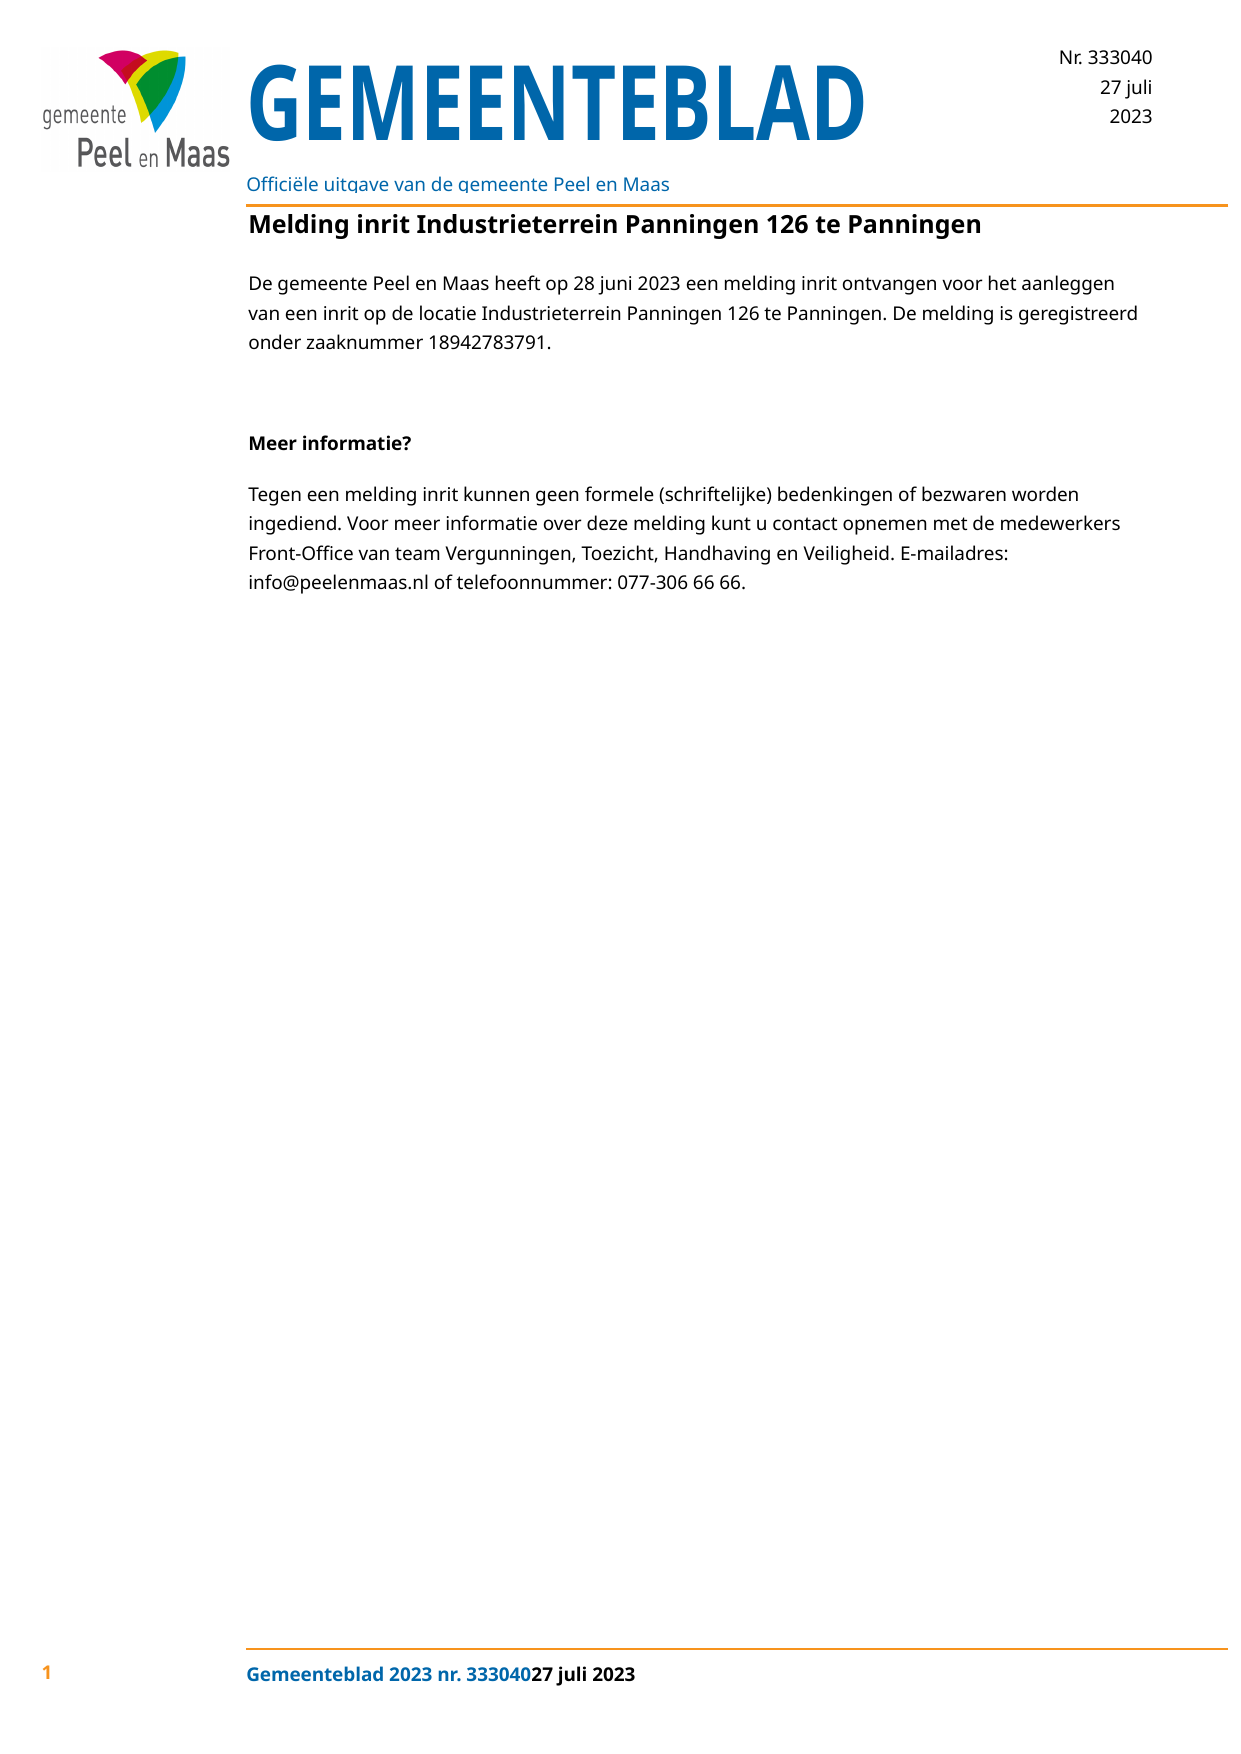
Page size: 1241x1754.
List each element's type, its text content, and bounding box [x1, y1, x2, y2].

text Meer informatie? [248, 430, 1152, 456]
text Tegen een melding inrit kunnen geen formele (schriftelijke) bedenkingen of bezwaren worden ingediend. Voor meer informatie over deze melding kunt u contact opnemen met de medewerkers Front-Office van team Vergunningen, Toezicht, Handhaving en Veiligheid. E-mailadres: info@peelenmaas.nl of telefoonnummer: 077-306 66 66. [248, 481, 1152, 595]
text De gemeente Peel en Maas heeft op 28 juni 2023 een melding inrit ontvangen voor het aanleggen van een inrit op de locatie Industrieterrein Panningen 126 te Panningen. De melding is geregistreerd onder zaaknummer 18942783791. [248, 270, 1152, 355]
picture [41, 47, 231, 172]
text Melding inrit Industrieterrein Panningen 126 te Panningen [248, 207, 1152, 241]
